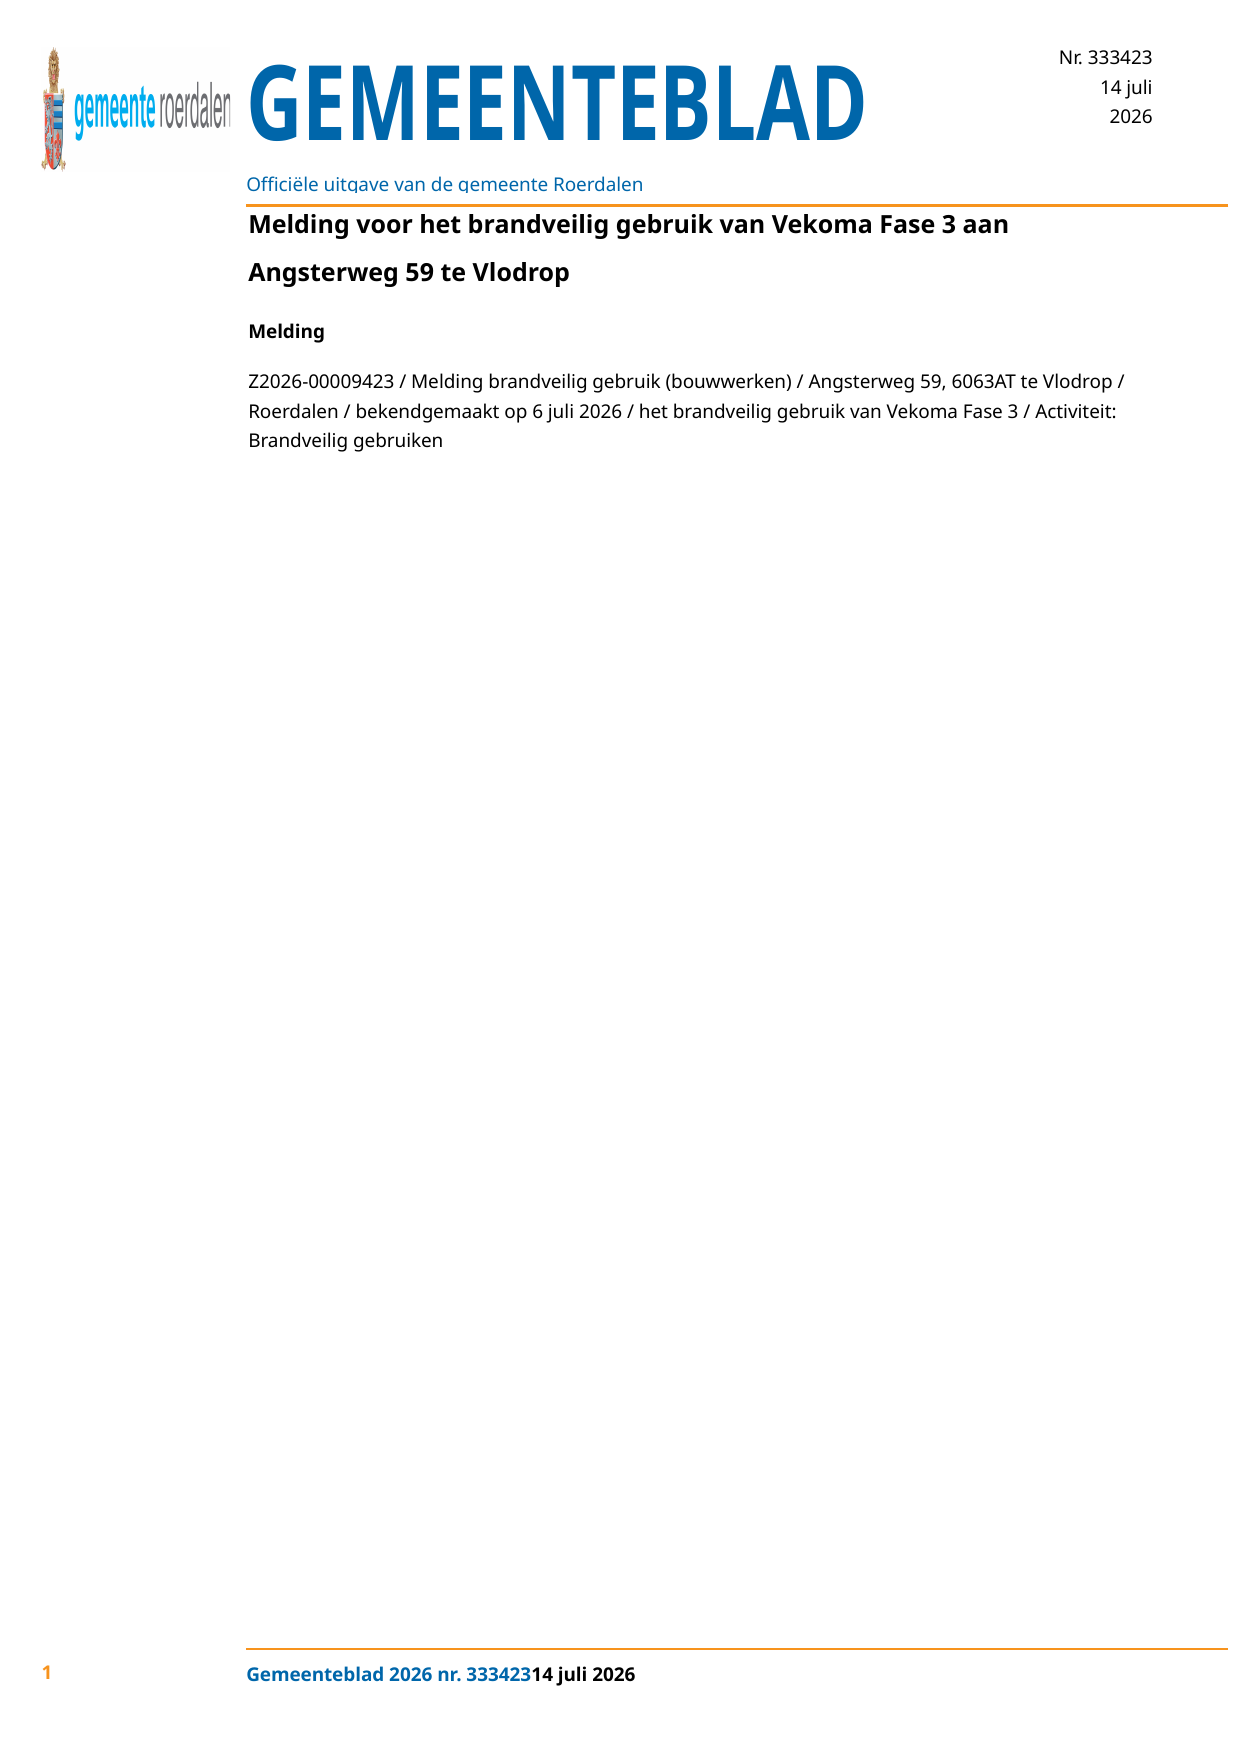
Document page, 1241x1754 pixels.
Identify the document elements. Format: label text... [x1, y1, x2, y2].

picture [41, 47, 231, 172]
text Melding voor het brandveilig gebruik van Vekoma Fase 3 aan Angsterweg 59 te Vlodrop [248, 207, 1152, 288]
text Z2026-00009423 / Melding brandveilig gebruik (bouwwerken) / Angsterweg 59, 6063AT te Vlodrop / Roerdalen / bekendgemaakt op 6 juli 2026 / het brandveilig gebruik van Vekoma Fase 3 / Activiteit: Brandveilig gebruiken [248, 368, 1152, 453]
text Melding [248, 318, 1152, 344]
